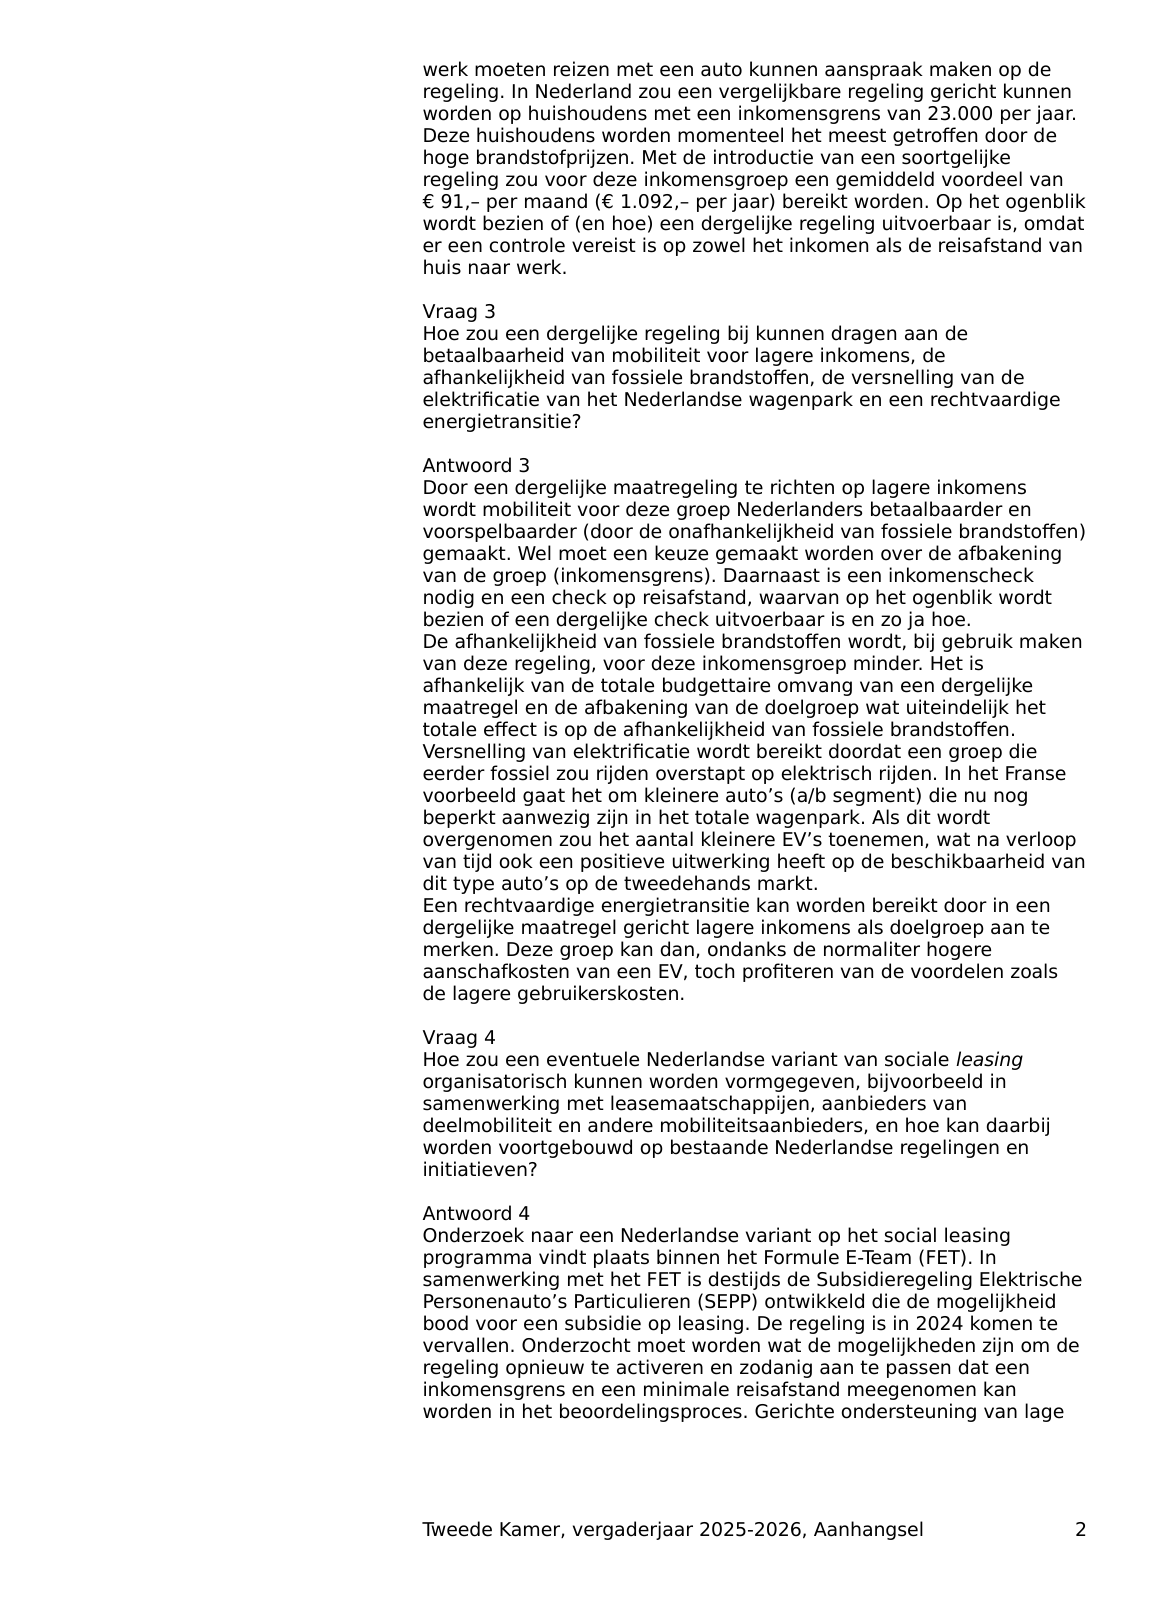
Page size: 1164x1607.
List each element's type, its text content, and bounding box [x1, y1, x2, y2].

text Onderzoek naar een Nederlandse variant op het social leasing programma vindt plaats binnen het Formule E-Team (FET). In samenwerking met het FET is destijds de Subsidieregeling Elektrische Personenauto’s Particulieren (SEPP) ontwikkeld die de mogelijkheid bood voor een subsidie op leasing. De regeling is in 2024 komen te vervallen. Onderzocht moet worden wat de mogelijkheden zijn om de regeling opnieuw te activeren en zodanig aan te passen dat een inkomensgrens en een minimale reisafstand meegenomen kan worden in het beoordelingsproces. Gerichte ondersteuning van lage [422, 1225, 1087, 1423]
text Vraag 4 [422, 1027, 1087, 1049]
text werk moeten reizen met een auto kunnen aanspraak maken op de regeling. In Nederland zou een vergelijkbare regeling gericht kunnen worden op huishoudens met een inkomensgrens van 23.000 per jaar. Deze huishoudens worden momenteel het meest getroffen door de hoge brandstofprijzen. Met de introductie van een soortgelijke regeling zou voor deze inkomensgroep een gemiddeld voordeel van € 91,– per maand (€ 1.092,– per jaar) bereikt worden. Op het ogenblik wordt bezien of (en hoe) een dergelijke regeling uitvoerbaar is, omdat er een controle vereist is op zowel het inkomen als de reisafstand van huis naar werk. [422, 59, 1087, 279]
text Een rechtvaardige energietransitie kan worden bereikt door in een dergelijke maatregel gericht lagere inkomens als doelgroep aan te merken. Deze groep kan dan, ondanks de normaliter hogere aanschafkosten van een EV, toch profiteren van de voordelen zoals de lagere gebruikerskosten. [422, 895, 1087, 1004]
text Antwoord 4 [422, 1203, 1087, 1225]
text Hoe zou een dergelijke regeling bij kunnen dragen aan de betaalbaarheid van mobiliteit voor lagere inkomens, de afhankelijkheid van fossiele brandstoffen, de versnelling van de elektrificatie van het Nederlandse wagenpark en een rechtvaardige energietransitie? [422, 323, 1087, 433]
text Vraag 3 [422, 301, 1087, 323]
text Antwoord 3 [422, 455, 1087, 477]
text Door een dergelijke maatregeling te richten op lagere inkomens wordt mobiliteit voor deze groep Nederlanders betaalbaarder en voorspelbaarder (door de onafhankelijkheid van fossiele brandstoffen) gemaakt. Wel moet een keuze gemaakt worden over de afbakening van de groep (inkomensgrens). Daarnaast is een inkomenscheck nodig en een check op reisafstand, waarvan op het ogenblik wordt bezien of een dergelijke check uitvoerbaar is en zo ja hoe. [422, 477, 1087, 631]
text Versnelling van elektrificatie wordt bereikt doordat een groep die eerder fossiel zou rijden overstapt op elektrisch rijden. In het Franse voorbeeld gaat het om kleinere auto’s (a/b segment) die nu nog beperkt aanwezig zijn in het totale wagenpark. Als dit wordt overgenomen zou het aantal kleinere EV’s toenemen, wat na verloop van tijd ook een positieve uitwerking heeft op de beschikbaarheid van dit type auto’s op de tweedehands markt. [422, 741, 1087, 895]
text Hoe zou een eventuele Nederlandse variant van sociale leasing organisatorisch kunnen worden vormgegeven, bijvoorbeeld in samenwerking met leasemaatschappijen, aanbieders van deelmobiliteit en andere mobiliteitsaanbieders, en hoe kan daarbij worden voortgebouwd op bestaande Nederlandse regelingen en initiatieven? [422, 1049, 1087, 1181]
text De afhankelijkheid van fossiele brandstoffen wordt, bij gebruik maken van deze regeling, voor deze inkomensgroep minder. Het is afhankelijk van de totale budgettaire omvang van een dergelijke maatregel en de afbakening van de doelgroep wat uiteindelijk het totale effect is op de afhankelijkheid van fossiele brandstoffen. [422, 631, 1087, 741]
